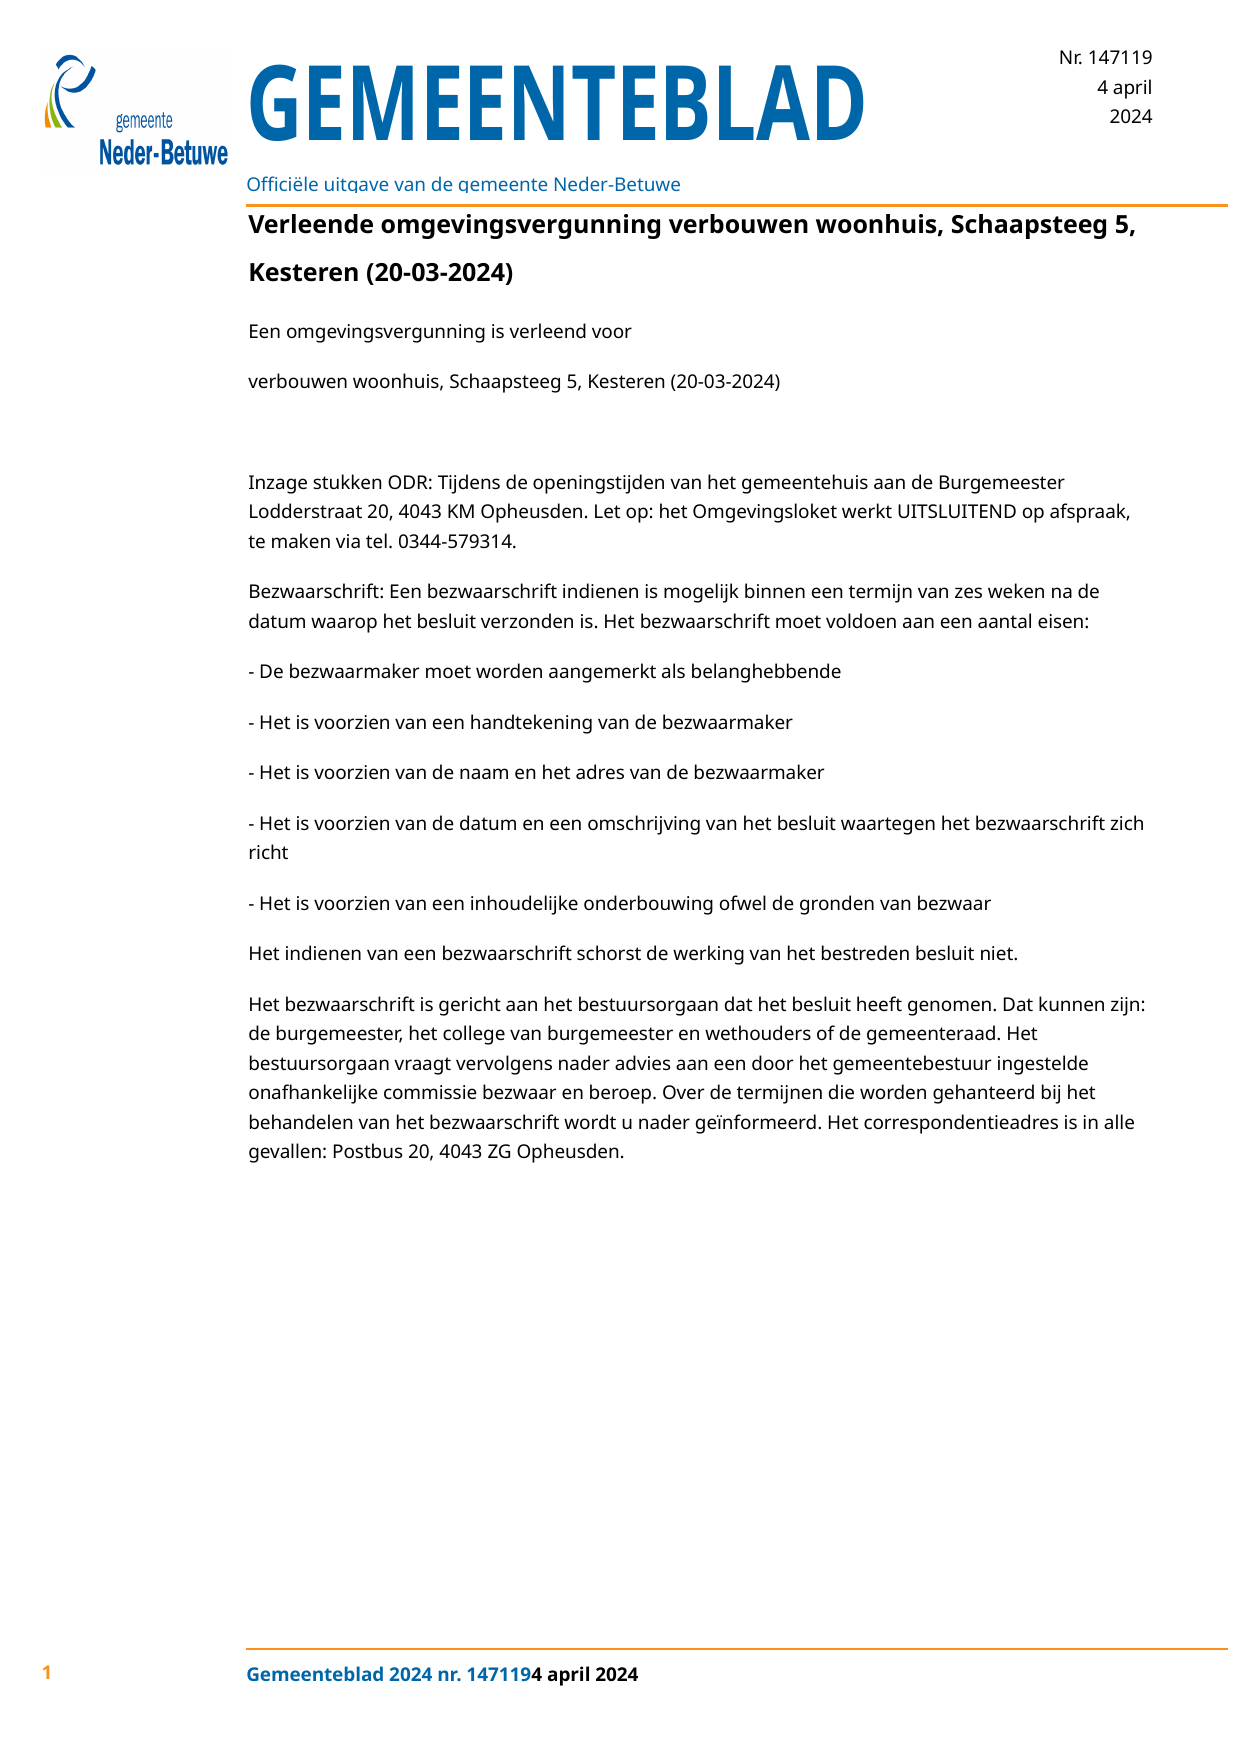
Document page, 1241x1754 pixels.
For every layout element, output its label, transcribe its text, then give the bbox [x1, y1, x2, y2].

text Een omgevingsvergunning is verleend voor [248, 318, 1152, 344]
text - Het is voorzien van de datum en een omschrijving van het besluit waartegen het bezwaarschrift zich richt [248, 810, 1152, 865]
text - De bezwaarmaker moet worden aangemerkt als belanghebbende [248, 659, 1152, 684]
text - Het is voorzien van een inhoudelijke onderbouwing ofwel de gronden van bezwaar [248, 890, 1152, 916]
text Verleende omgevingsvergunning verbouwen woonhuis, Schaapsteeg 5, Kesteren (20-03-2024) [248, 207, 1152, 288]
text Bezwaarschrift: Een bezwaarschrift indienen is mogelijk binnen een termijn van zes weken na de datum waarop het besluit verzonden is. Het bezwaarschrift moet voldoen aan een aantal eisen: [248, 579, 1152, 634]
text - Het is voorzien van de naam en het adres van de bezwaarmaker [248, 759, 1152, 785]
text Inzage stukken ODR: Tijdens de openingstijden van het gemeentehuis aan de Burgemeester Lodderstraat 20, 4043 KM Opheusden. Let op: het Omgevingsloket werkt UITSLUITEND op afspraak, te maken via tel. 0344-579314. [248, 469, 1152, 554]
text Het indienen van een bezwaarschrift schorst de werking van het bestreden besluit niet. [248, 940, 1152, 966]
text verbouwen woonhuis, Schaapsteeg 5, Kesteren (20-03-2024) [248, 368, 1152, 394]
text Het bezwaarschrift is gericht aan het bestuursorgaan dat het besluit heeft genomen. Dat kunnen zijn: de burgemeester, het college van burgemeester en wethouders of de gemeenteraad. Het bestuursorgaan vraagt vervolgens nader advies aan een door het gemeentebestuur ingestelde onafhankelijke commissie bezwaar en beroep. Over de termijnen die worden gehanteerd bij het behandelen van het bezwaarschrift wordt u nader geïnformeerd. Het correspondentieadres is in alle gevallen: Postbus 20, 4043 ZG Opheusden. [248, 991, 1152, 1164]
text - Het is voorzien van een handtekening van de bezwaarmaker [248, 709, 1152, 735]
picture [41, 47, 231, 172]
